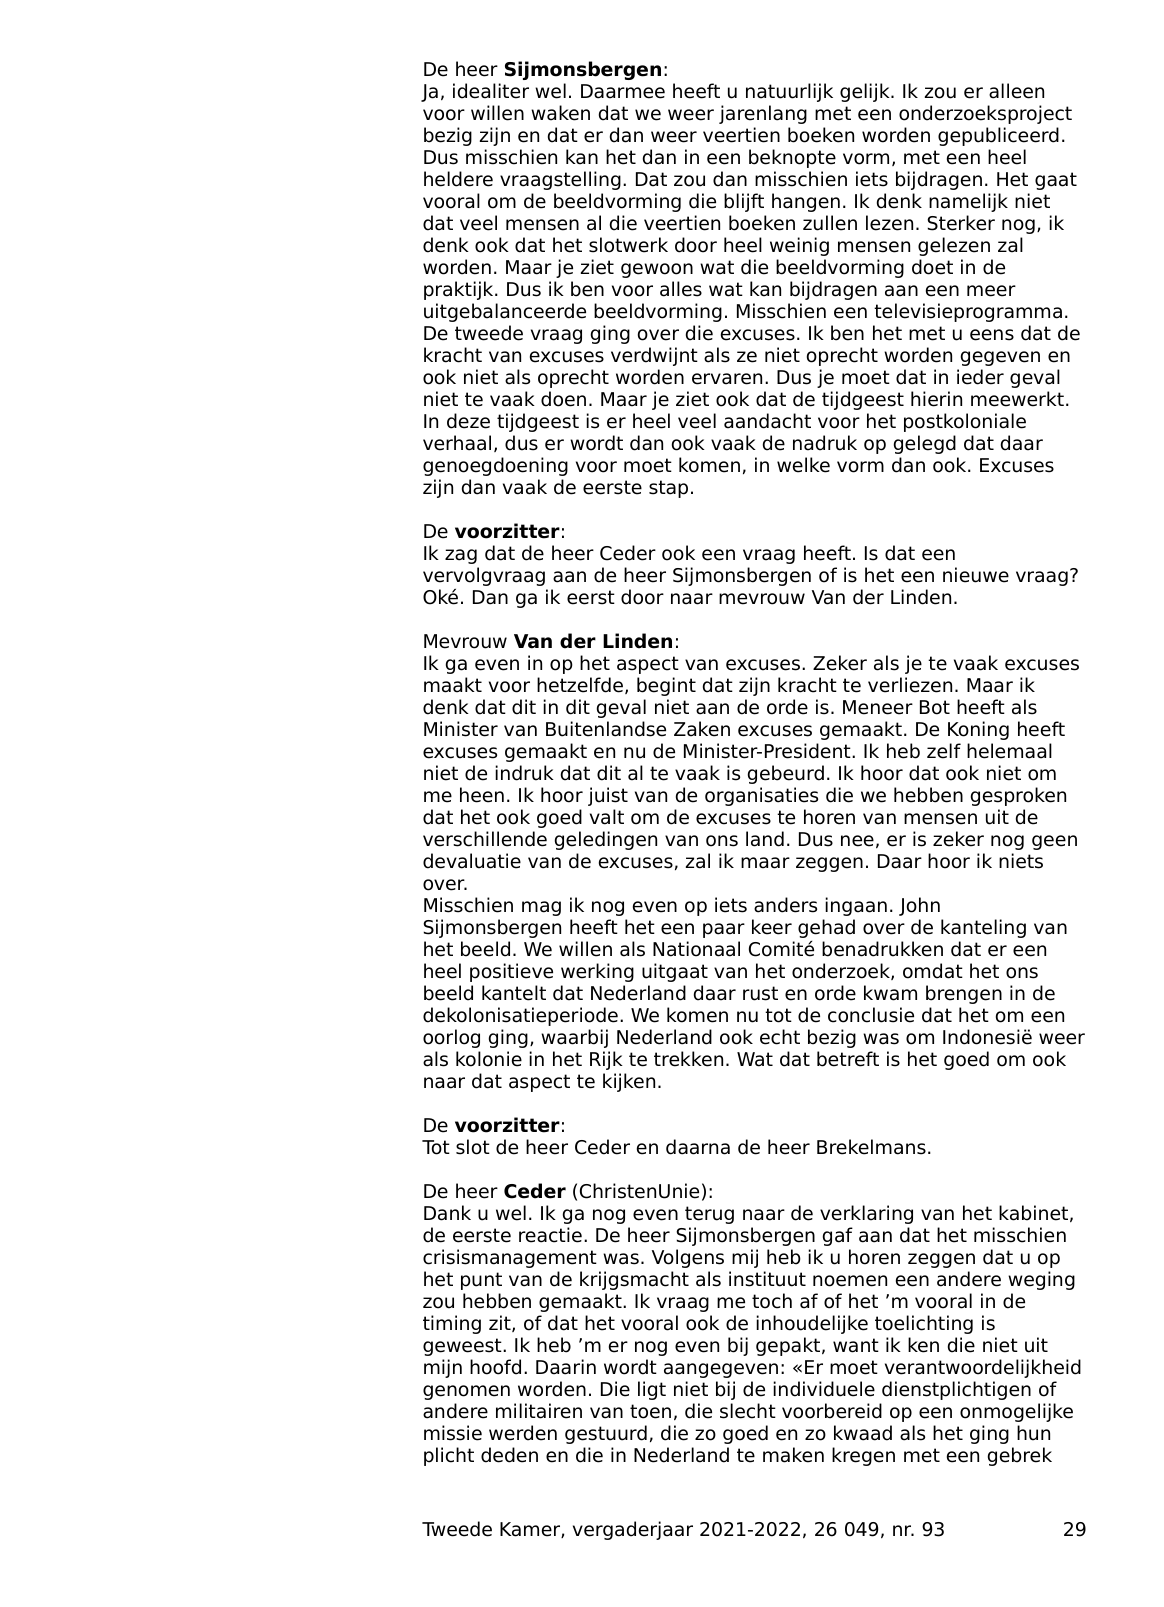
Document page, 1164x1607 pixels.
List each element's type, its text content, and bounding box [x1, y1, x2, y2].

text De voorzitter: [422, 521, 1087, 543]
text Dank u wel. Ik ga nog even terug naar de verklaring van het kabinet, de eerste reactie. De heer Sijmonsbergen gaf aan dat het misschien crisismanagement was. Volgens mij heb ik u horen zeggen dat u op het punt van de krijgsmacht als instituut noemen een andere weging zou hebben gemaakt. Ik vraag me toch af of het ’m vooral in de timing zit, of dat het vooral ook de inhoudelijke toelichting is geweest. Ik heb ’m er nog even bij gepakt, want ik ken die niet uit mijn hoofd. Daarin wordt aangegeven: «Er moet verantwoordelijkheid genomen worden. Die ligt niet bij de individuele dienstplichtigen of andere militairen van toen, die slecht voorbereid op een onmogelijke missie werden gestuurd, die zo goed en zo kwaad als het ging hun plicht deden en die in Nederland te maken kregen met een gebrek [422, 1203, 1087, 1467]
text Tot slot de heer Ceder en daarna de heer Brekelmans. [422, 1137, 1087, 1159]
text De heer Ceder (ChristenUnie): [422, 1181, 1087, 1203]
text Misschien mag ik nog even op iets anders ingaan. John Sijmonsbergen heeft het een paar keer gehad over de kanteling van het beeld. We willen als Nationaal Comité benadrukken dat er een heel positieve werking uitgaat van het onderzoek, omdat het ons beeld kantelt dat Nederland daar rust en orde kwam brengen in de dekolonisatieperiode. We komen nu tot de conclusie dat het om een oorlog ging, waarbij Nederland ook echt bezig was om Indonesië weer als kolonie in het Rijk te trekken. Wat dat betreft is het goed om ook naar dat aspect te kijken. [422, 895, 1087, 1092]
text De heer Sijmonsbergen: [422, 59, 1087, 81]
text Ik ga even in op het aspect van excuses. Zeker als je te vaak excuses maakt voor hetzelfde, begint dat zijn kracht te verliezen. Maar ik denk dat dit in dit geval niet aan de orde is. Meneer Bot heeft als Minister van Buitenlandse Zaken excuses gemaakt. De Koning heeft excuses gemaakt en nu de Minister-President. Ik heb zelf helemaal niet de indruk dat dit al te vaak is gebeurd. Ik hoor dat ook niet om me heen. Ik hoor juist van de organisaties die we hebben gesproken dat het ook goed valt om de excuses te horen van mensen uit de verschillende geledingen van ons land. Dus nee, er is zeker nog geen devaluatie van de excuses, zal ik maar zeggen. Daar hoor ik niets over. [422, 653, 1087, 895]
text De voorzitter: [422, 1115, 1087, 1137]
text Ik zag dat de heer Ceder ook een vraag heeft. Is dat een vervolgvraag aan de heer Sijmonsbergen of is het een nieuwe vraag? Oké. Dan ga ik eerst door naar mevrouw Van der Linden. [422, 543, 1087, 609]
text De tweede vraag ging over die excuses. Ik ben het met u eens dat de kracht van excuses verdwijnt als ze niet oprecht worden gegeven en ook niet als oprecht worden ervaren. Dus je moet dat in ieder geval niet te vaak doen. Maar je ziet ook dat de tijdgeest hierin meewerkt. In deze tijdgeest is er heel veel aandacht voor het postkoloniale verhaal, dus er wordt dan ook vaak de nadruk op gelegd dat daar genoegdoening voor moet komen, in welke vorm dan ook. Excuses zijn dan vaak de eerste stap. [422, 323, 1087, 499]
text Mevrouw Van der Linden: [422, 631, 1087, 653]
text Ja, idealiter wel. Daarmee heeft u natuurlijk gelijk. Ik zou er alleen voor willen waken dat we weer jarenlang met een onderzoeksproject bezig zijn en dat er dan weer veertien boeken worden gepubliceerd. Dus misschien kan het dan in een beknopte vorm, met een heel heldere vraagstelling. Dat zou dan misschien iets bijdragen. Het gaat vooral om de beeldvorming die blijft hangen. Ik denk namelijk niet dat veel mensen al die veertien boeken zullen lezen. Sterker nog, ik denk ook dat het slotwerk door heel weinig mensen gelezen zal worden. Maar je ziet gewoon wat die beeldvorming doet in de praktijk. Dus ik ben voor alles wat kan bijdragen aan een meer uitgebalanceerde beeldvorming. Misschien een televisieprogramma. [422, 81, 1087, 323]
